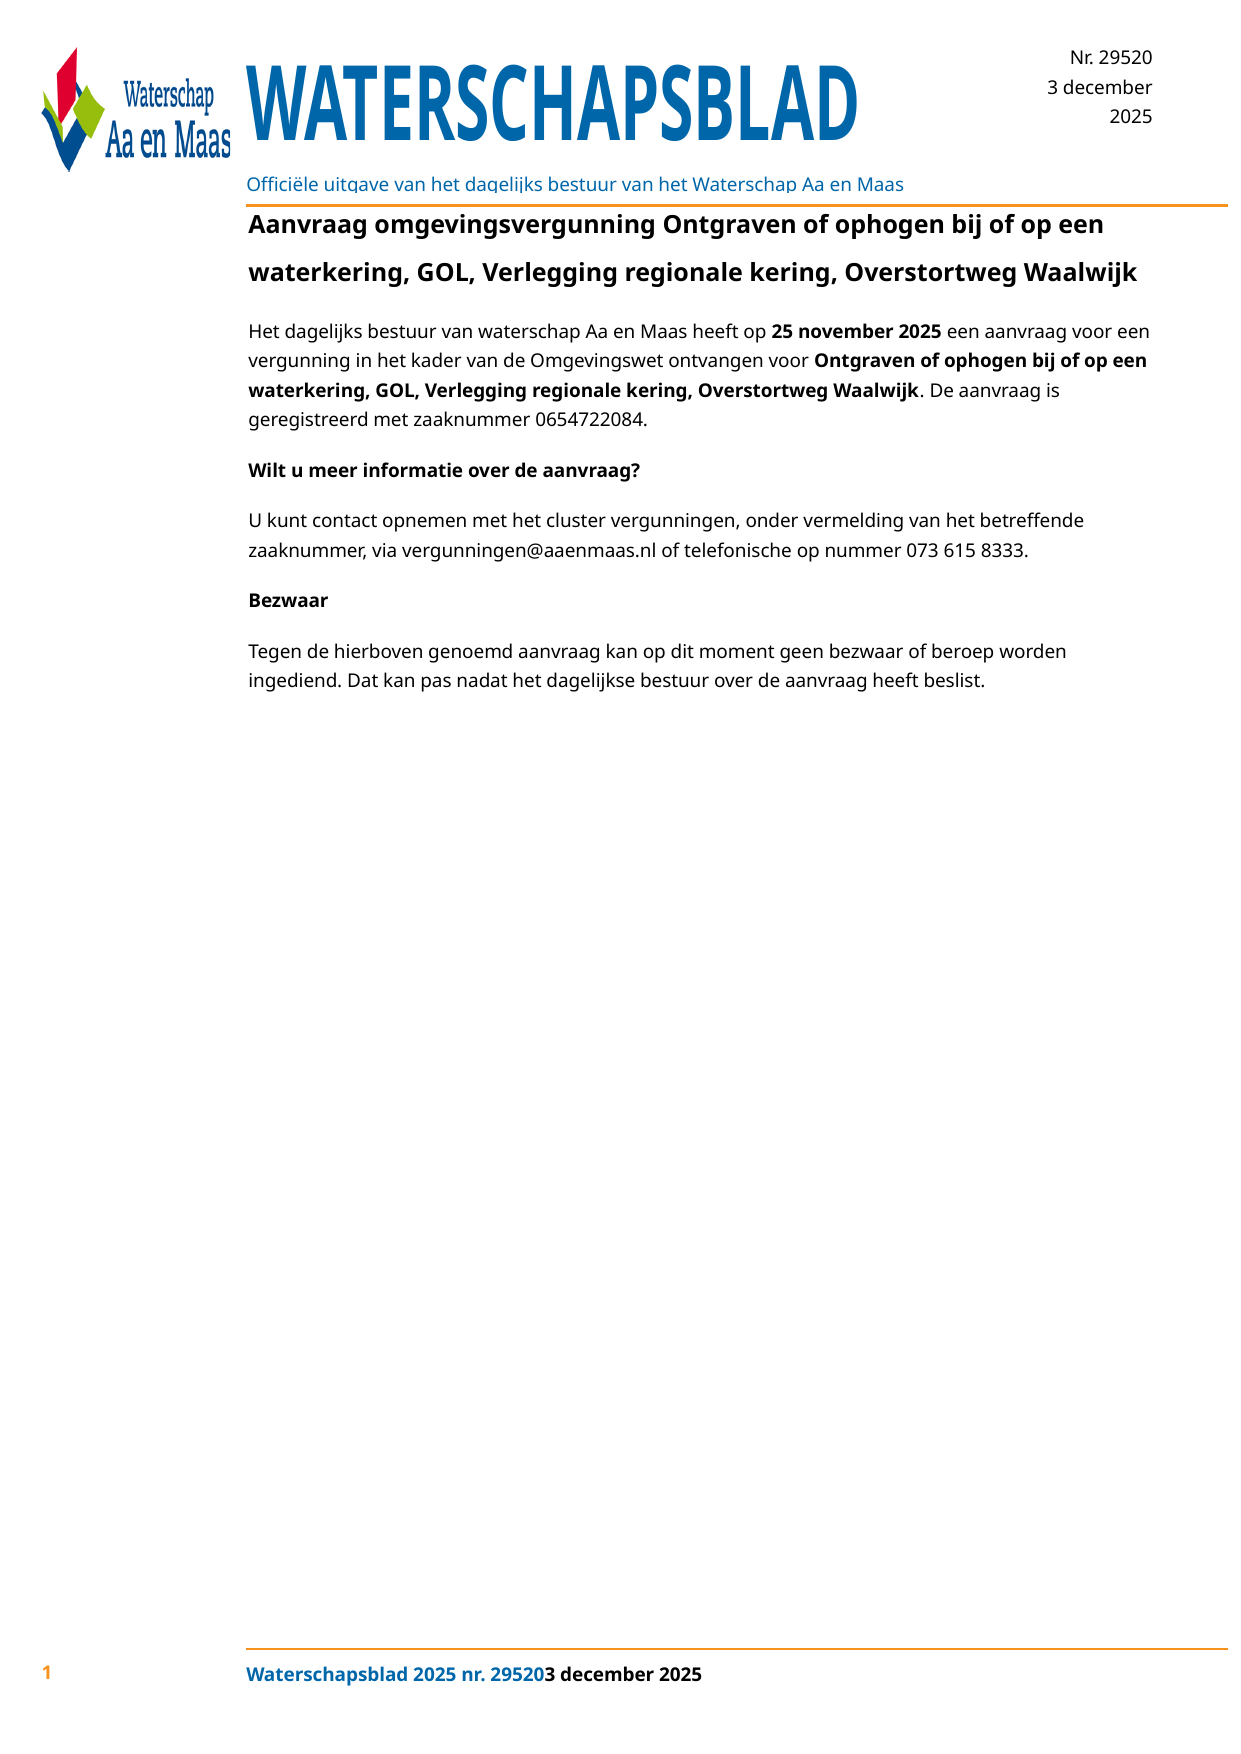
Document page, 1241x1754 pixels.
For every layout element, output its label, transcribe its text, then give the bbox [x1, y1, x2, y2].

text Aanvraag omgevingsvergunning Ontgraven of ophogen bij of op een waterkering, GOL, Verlegging regionale kering, Overstortweg Waalwijk [248, 207, 1152, 288]
text Bezwaar [248, 587, 1152, 613]
text Het dagelijks bestuur van waterschap Aa en Maas heeft op 25 november 2025 een aanvraag voor een vergunning in het kader van de Omgevingswet ontvangen voor Ontgraven of ophogen bij of op een waterkering, GOL, Verlegging regionale kering, Overstortweg Waalwijk. De aanvraag is geregistreerd met zaaknummer 0654722084. [248, 318, 1152, 432]
picture [41, 47, 231, 172]
text Wilt u meer informatie over de aanvraag? [248, 457, 1152, 483]
text U kunt contact opnemen met het cluster vergunningen, onder vermelding van het betreffende zaaknummer, via vergunningen@aaenmaas.nl of telefonische op nummer 073 615 8333. [248, 507, 1152, 563]
text Tegen de hierboven genoemd aanvraag kan op dit moment geen bezwaar of beroep worden ingediend. Dat kan pas nadat het dagelijkse bestuur over de aanvraag heeft beslist. [248, 638, 1152, 693]
